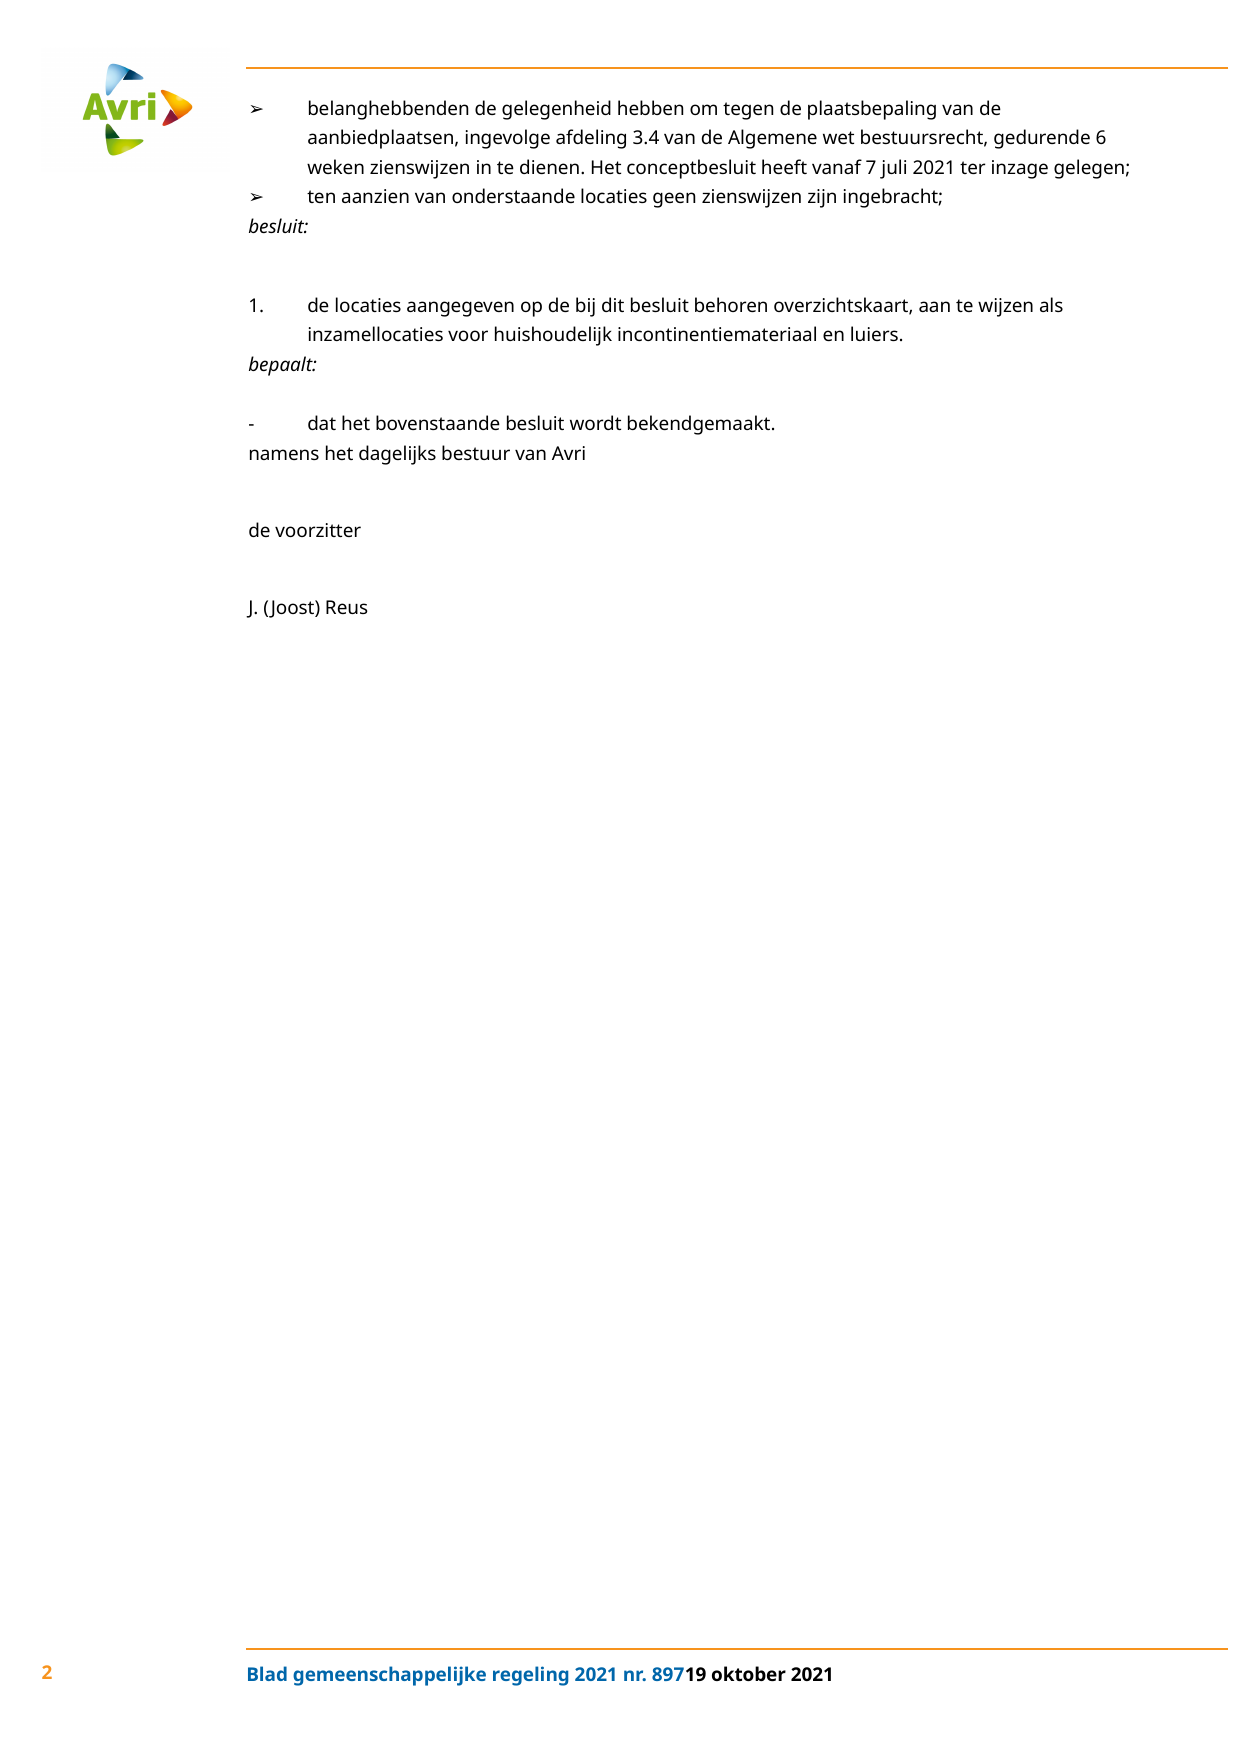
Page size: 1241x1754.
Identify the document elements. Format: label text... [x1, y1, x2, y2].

text J. (Joost) Reus [248, 594, 1152, 620]
picture [41, 47, 231, 172]
text de voorzitter [248, 517, 1152, 543]
list dat het bovenstaande besluit wordt bekendgemaakt. [248, 410, 1152, 436]
list de locaties aangegeven op de bij dit besluit behoren overzichtskaart, aan te wijzen als inzamellocaties voor huishoudelijk incontinentiemateriaal en luiers. [248, 292, 1152, 347]
list ten aanzien van onderstaande locaties geen zienswijzen zijn ingebracht; [248, 183, 1152, 209]
list belanghebbenden de gelegenheid hebben om tegen de plaatsbepaling van de aanbiedplaatsen, ingevolge afdeling 3.4 van de Algemene wet bestuursrecht, gedurende 6 weken zienswijzen in te dienen. Het conceptbesluit heeft vanaf 7 juli 2021 ter inzage gelegen; [248, 95, 1152, 180]
text bepaalt: [248, 351, 1152, 377]
text besluit: [248, 213, 1152, 239]
text namens het dagelijks bestuur van Avri [248, 440, 1152, 466]
